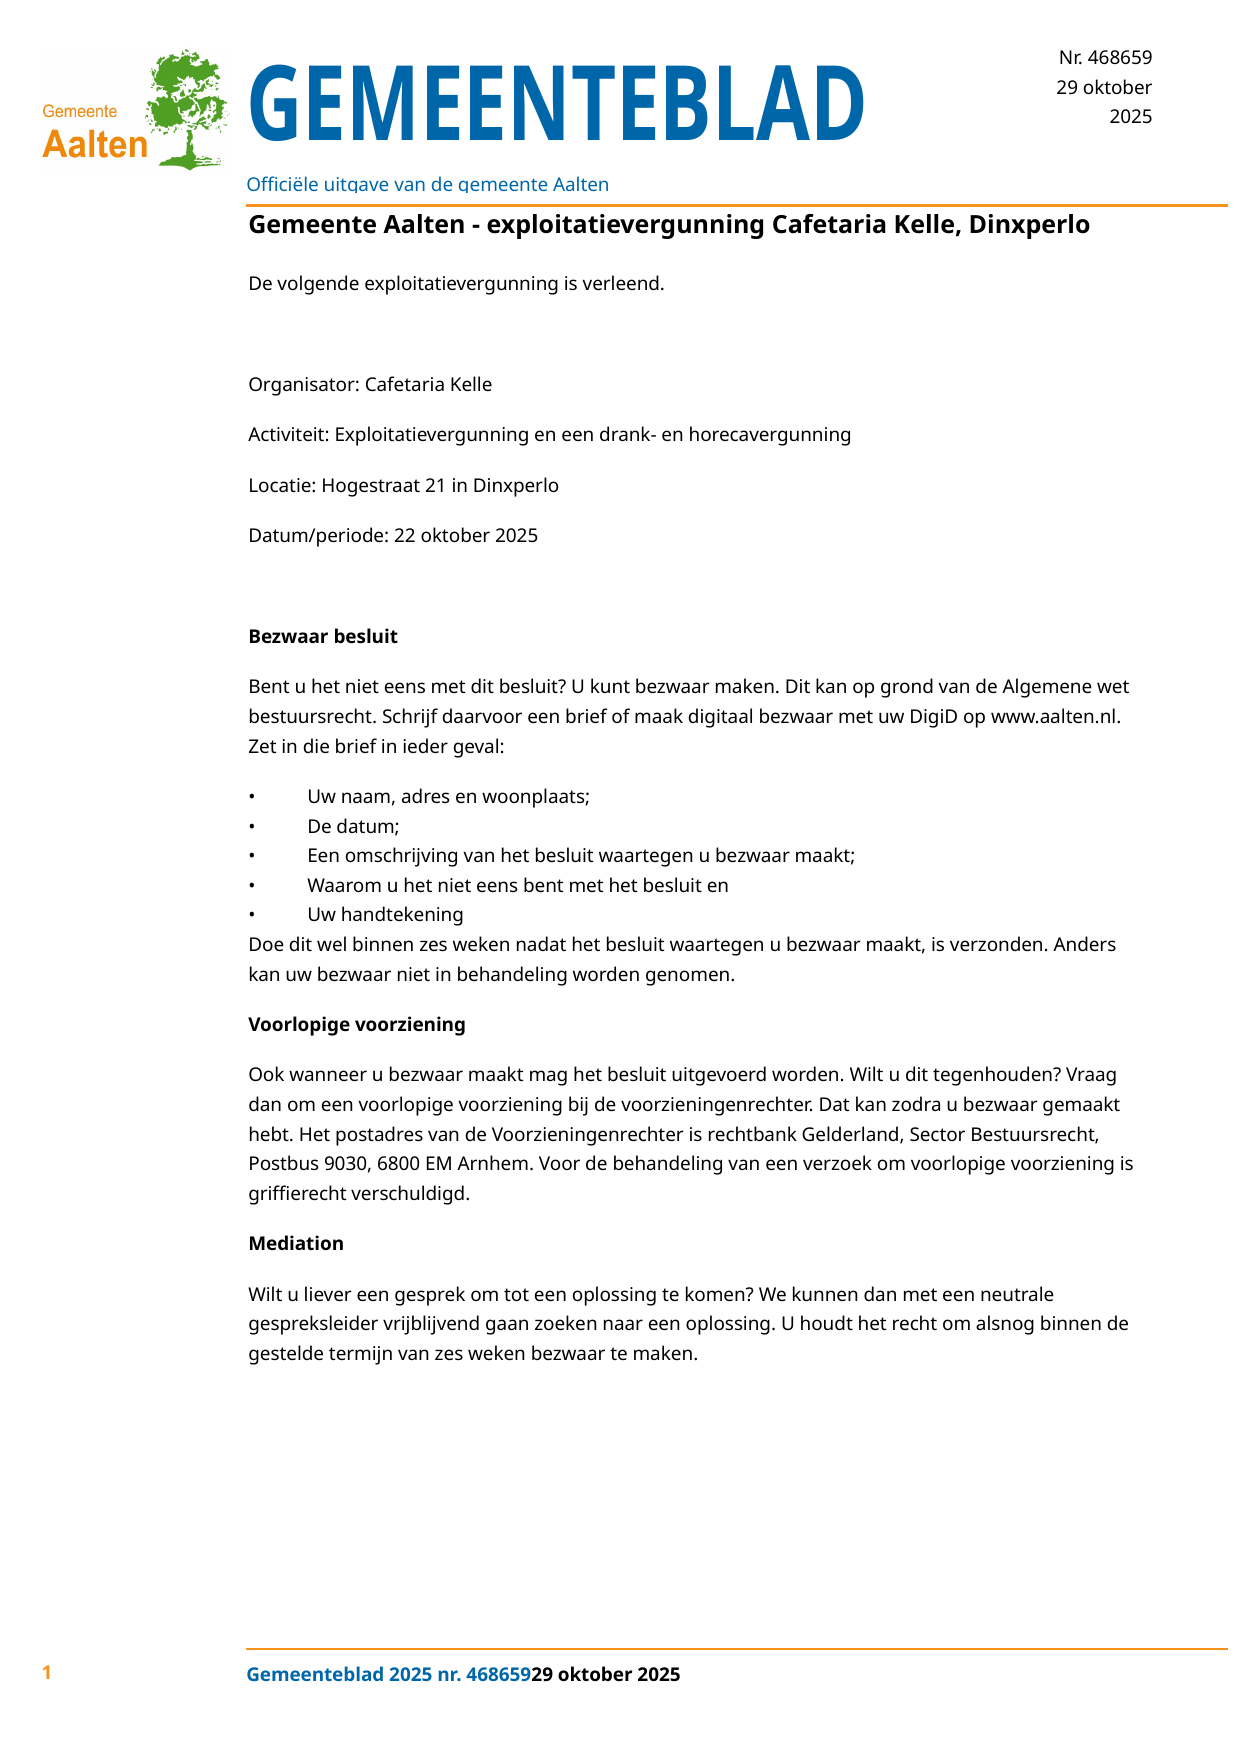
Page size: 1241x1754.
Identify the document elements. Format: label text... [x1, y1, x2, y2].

text Voorlopige voorziening [248, 1011, 1152, 1037]
text Datum/periode: 22 oktober 2025 [248, 522, 1152, 548]
text Organisator: Cafetaria Kelle [248, 371, 1152, 397]
text Ook wanneer u bezwaar maakt mag het besluit uitgevoerd worden. Wilt u dit tegenhouden? Vraag dan om een voorlopige voorziening bij de voorzieningenrechter. Dat kan zodra u bezwaar gemaakt hebt. Het postadres van de Voorzieningenrechter is rechtbank Gelderland, Sector Bestuursrecht, Postbus 9030, 6800 EM Arnhem. Voor de behandeling van een verzoek om voorlopige voorziening is griffierecht verschuldigd. [248, 1062, 1152, 1206]
text Gemeente Aalten - exploitatievergunning Cafetaria Kelle, Dinxperlo [248, 207, 1152, 241]
text Wilt u liever een gesprek om tot een oplossing te komen? We kunnen dan met een neutrale gespreksleider vrijblijvend gaan zoeken naar een oplossing. U houdt het recht om alsnog binnen de gestelde termijn van zes weken bezwaar te maken. [248, 1281, 1152, 1366]
text Locatie: Hogestraat 21 in Dinxperlo [248, 472, 1152, 498]
list Een omschrijving van het besluit waartegen u bezwaar maakt; [248, 842, 1152, 868]
text De volgende exploitatievergunning is verleend. [248, 270, 1152, 296]
text Mediation [248, 1230, 1152, 1256]
list Waarom u het niet eens bent met het besluit en [248, 872, 1152, 898]
text Doe dit wel binnen zes weken nadat het besluit waartegen u bezwaar maakt, is verzonden. Anders kan uw bezwaar niet in behandeling worden genomen. [248, 931, 1152, 986]
list Uw handtekening [248, 902, 1152, 927]
list Uw naam, adres en woonplaats; [248, 783, 1152, 809]
text Activiteit: Exploitatievergunning en een drank- en horecavergunning [248, 422, 1152, 447]
text Bent u het niet eens met dit besluit? U kunt bezwaar maken. Dit kan op grond van de Algemene wet bestuursrecht. Schrijf daarvoor een brief of maak digitaal bezwaar met uw DigiD op www.aalten.nl. Zet in die brief in ieder geval: [248, 674, 1152, 758]
list De datum; [248, 813, 1152, 838]
text Bezwaar besluit [248, 623, 1152, 649]
picture [41, 47, 231, 172]
